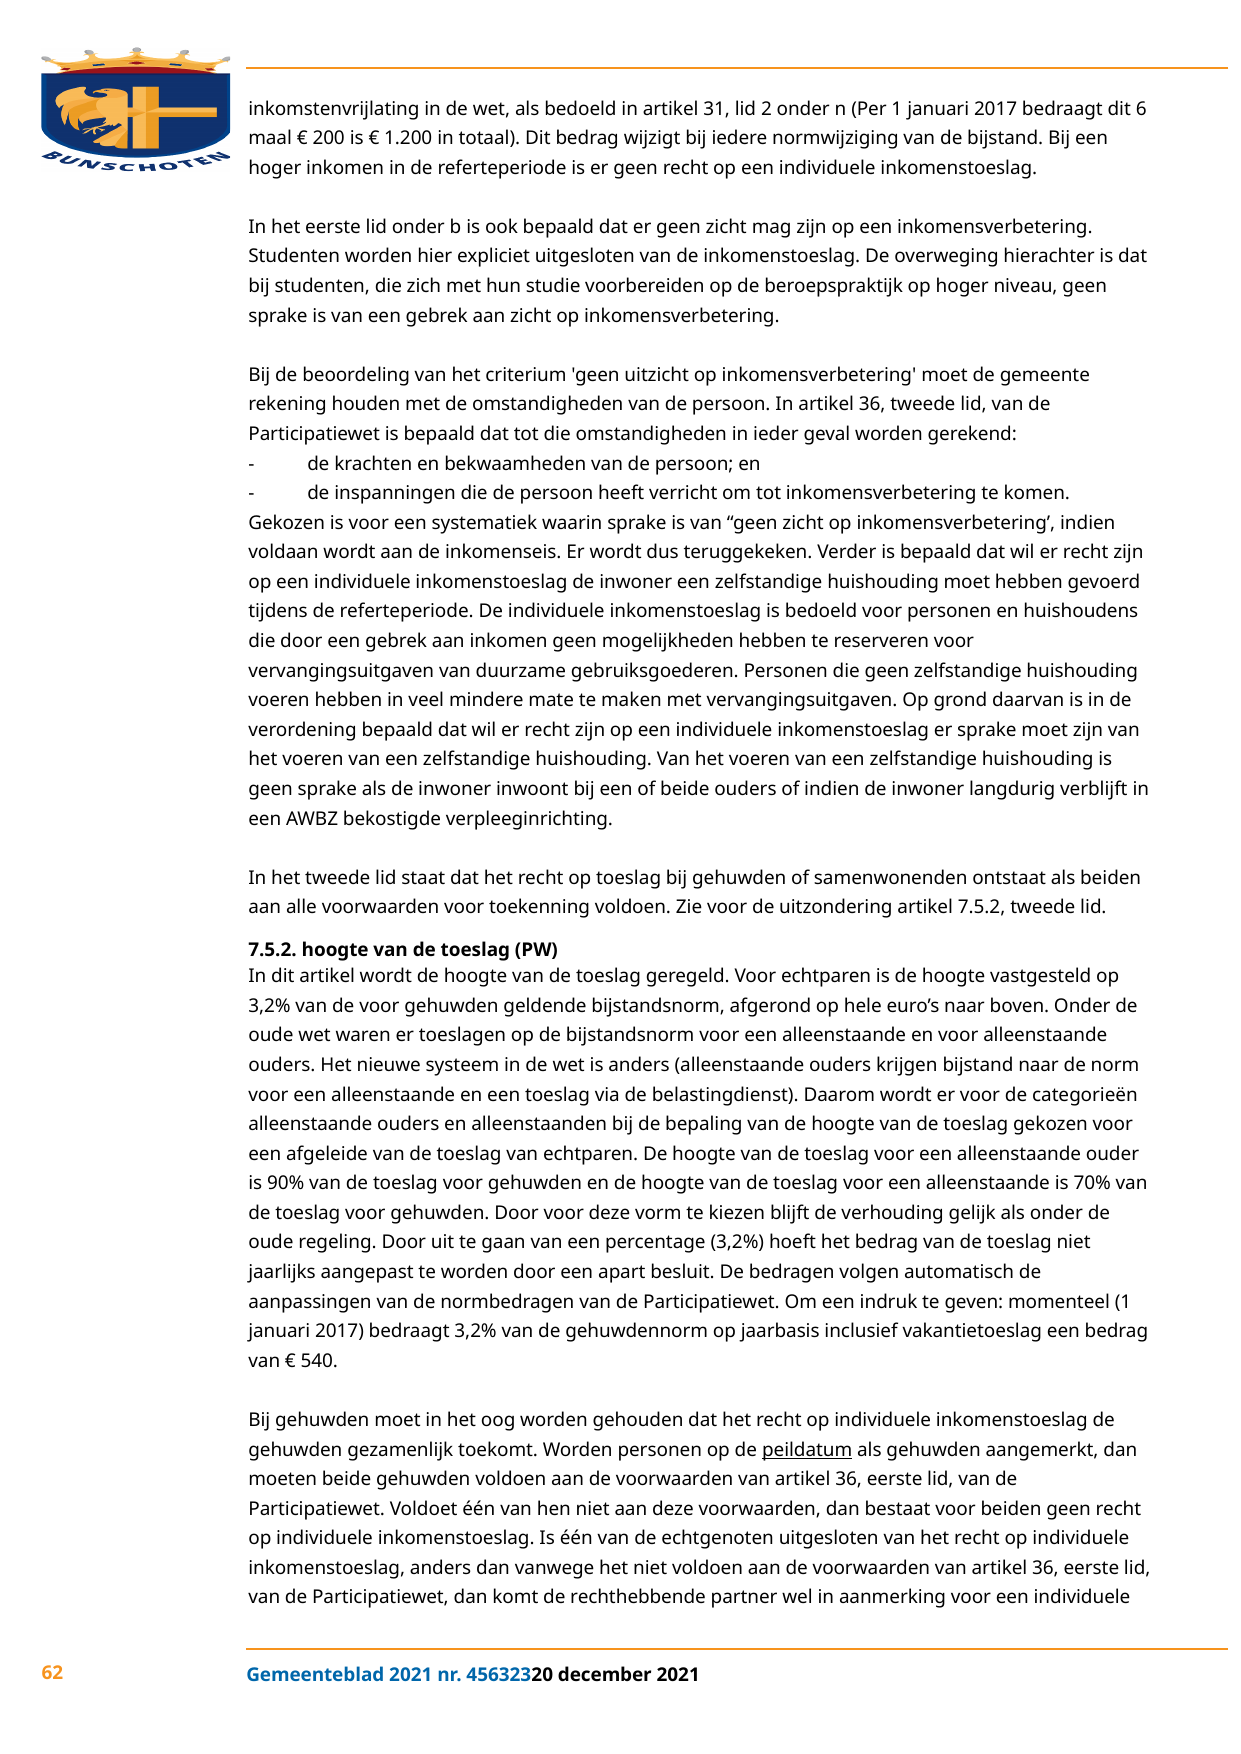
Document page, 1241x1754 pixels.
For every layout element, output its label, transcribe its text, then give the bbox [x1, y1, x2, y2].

list de inspanningen die de persoon heeft verricht om tot inkomensverbetering te komen. [248, 479, 1152, 505]
list de krachten en bekwaamheden van de persoon; en [248, 450, 1152, 476]
picture [41, 47, 231, 172]
text In het tweede lid staat dat het recht op toeslag bij gehuwden of samenwonenden ontstaat als beiden aan alle voorwaarden voor toekenning voldoen. Zie voor de uitzondering artikel 7.5.2, tweede lid. [248, 864, 1152, 919]
text In het eerste lid onder b is ook bepaald dat er geen zicht mag zijn op een inkomensverbetering. Studenten worden hier expliciet uitgesloten van de inkomenstoeslag. De overweging hierachter is dat bij studenten, die zich met hun studie voorbereiden op de beroepspraktijk op hoger niveau, geen sprake is van een gebrek aan zicht op inkomensverbetering. [248, 213, 1152, 328]
text In dit artikel wordt de hoogte van de toeslag geregeld. Voor echtparen is de hoogte vastgesteld op 3,2% van de voor gehuwden geldende bijstandsnorm, afgerond op hele euro’s naar boven. Onder de oude wet waren er toeslagen op de bijstandsnorm voor een alleenstaande en voor alleenstaande ouders. Het nieuwe systeem in de wet is anders (alleenstaande ouders krijgen bijstand naar de norm voor een alleenstaande en een toeslag via de belastingdienst). Daarom wordt er voor de categorieën alleenstaande ouders en alleenstaanden bij de bepaling van de hoogte van de toeslag gekozen voor een afgeleide van de toeslag van echtparen. De hoogte van de toeslag voor een alleenstaande ouder is 90% van de toeslag voor gehuwden en de hoogte van de toeslag voor een alleenstaande is 70% van de toeslag voor gehuwden. Door voor deze vorm te kiezen blijft de verhouding gelijk als onder de oude regeling. Door uit te gaan van een percentage (3,2%) hoeft het bedrag van de toeslag niet jaarlijks aangepast te worden door een apart besluit. De bedragen volgen automatisch de aanpassingen van de normbedragen van de Participatiewet. Om een indruk te geven: momenteel (1 januari 2017) bedraagt 3,2% van de gehuwdennorm op jaarbasis inclusief vakantietoeslag een bedrag van € 540. [248, 962, 1152, 1373]
text Gekozen is voor een systematiek waarin sprake is van “geen zicht op inkomensverbetering’, indien voldaan wordt aan de inkomenseis. Er wordt dus teruggekeken. Verder is bepaald dat wil er recht zijn op een individuele inkomenstoeslag de inwoner een zelfstandige huishouding moet hebben gevoerd tijdens de referteperiode. De individuele inkomenstoeslag is bedoeld voor personen en huishoudens die door een gebrek aan inkomen geen mogelijkheden hebben te reserveren voor vervangingsuitgaven van duurzame gebruiksgoederen. Personen die geen zelfstandige huishouding voeren hebben in veel mindere mate te maken met vervangingsuitgaven. Op grond daarvan is in de verordening bepaald dat wil er recht zijn op een individuele inkomenstoeslag er sprake moet zijn van het voeren van een zelfstandige huishouding. Van het voeren van een zelfstandige huishouding is geen sprake als de inwoner inwoont bij een of beide ouders of indien de inwoner langdurig verblijft in een AWBZ bekostigde verpleeginrichting. [248, 509, 1152, 831]
text Bij gehuwden moet in het oog worden gehouden dat het recht op individuele inkomenstoeslag de gehuwden gezamenlijk toekomt. Worden personen op de peildatum als gehuwden aangemerkt, dan moeten beide gehuwden voldoen aan de voorwaarden van artikel 36, eerste lid, van de Participatiewet. Voldoet één van hen niet aan deze voorwaarden, dan bestaat voor beiden geen recht op individuele inkomenstoeslag. Is één van de echtgenoten uitgesloten van het recht op individuele inkomenstoeslag, anders dan vanwege het niet voldoen aan de voorwaarden van artikel 36, eerste lid, van de Participatiewet, dan komt de rechthebbende partner wel in aanmerking voor een individuele [248, 1406, 1152, 1609]
text 7.5.2. hoogte van de toeslag (PW) [248, 937, 1152, 962]
text Bij de beoordeling van het criterium 'geen uitzicht op inkomensverbetering' moet de gemeente rekening houden met de omstandigheden van de persoon. In artikel 36, tweede lid, van de Participatiewet is bepaald dat tot die omstandigheden in ieder geval worden gerekend: [248, 361, 1152, 446]
text inkomstenvrijlating in de wet, als bedoeld in artikel 31, lid 2 onder n (Per 1 januari 2017 bedraagt dit 6 maal € 200 is € 1.200 in totaal). Dit bedrag wijzigt bij iedere normwijziging van de bijstand. Bij een hoger inkomen in de referteperiode is er geen recht op een individuele inkomenstoeslag. [248, 95, 1152, 180]
